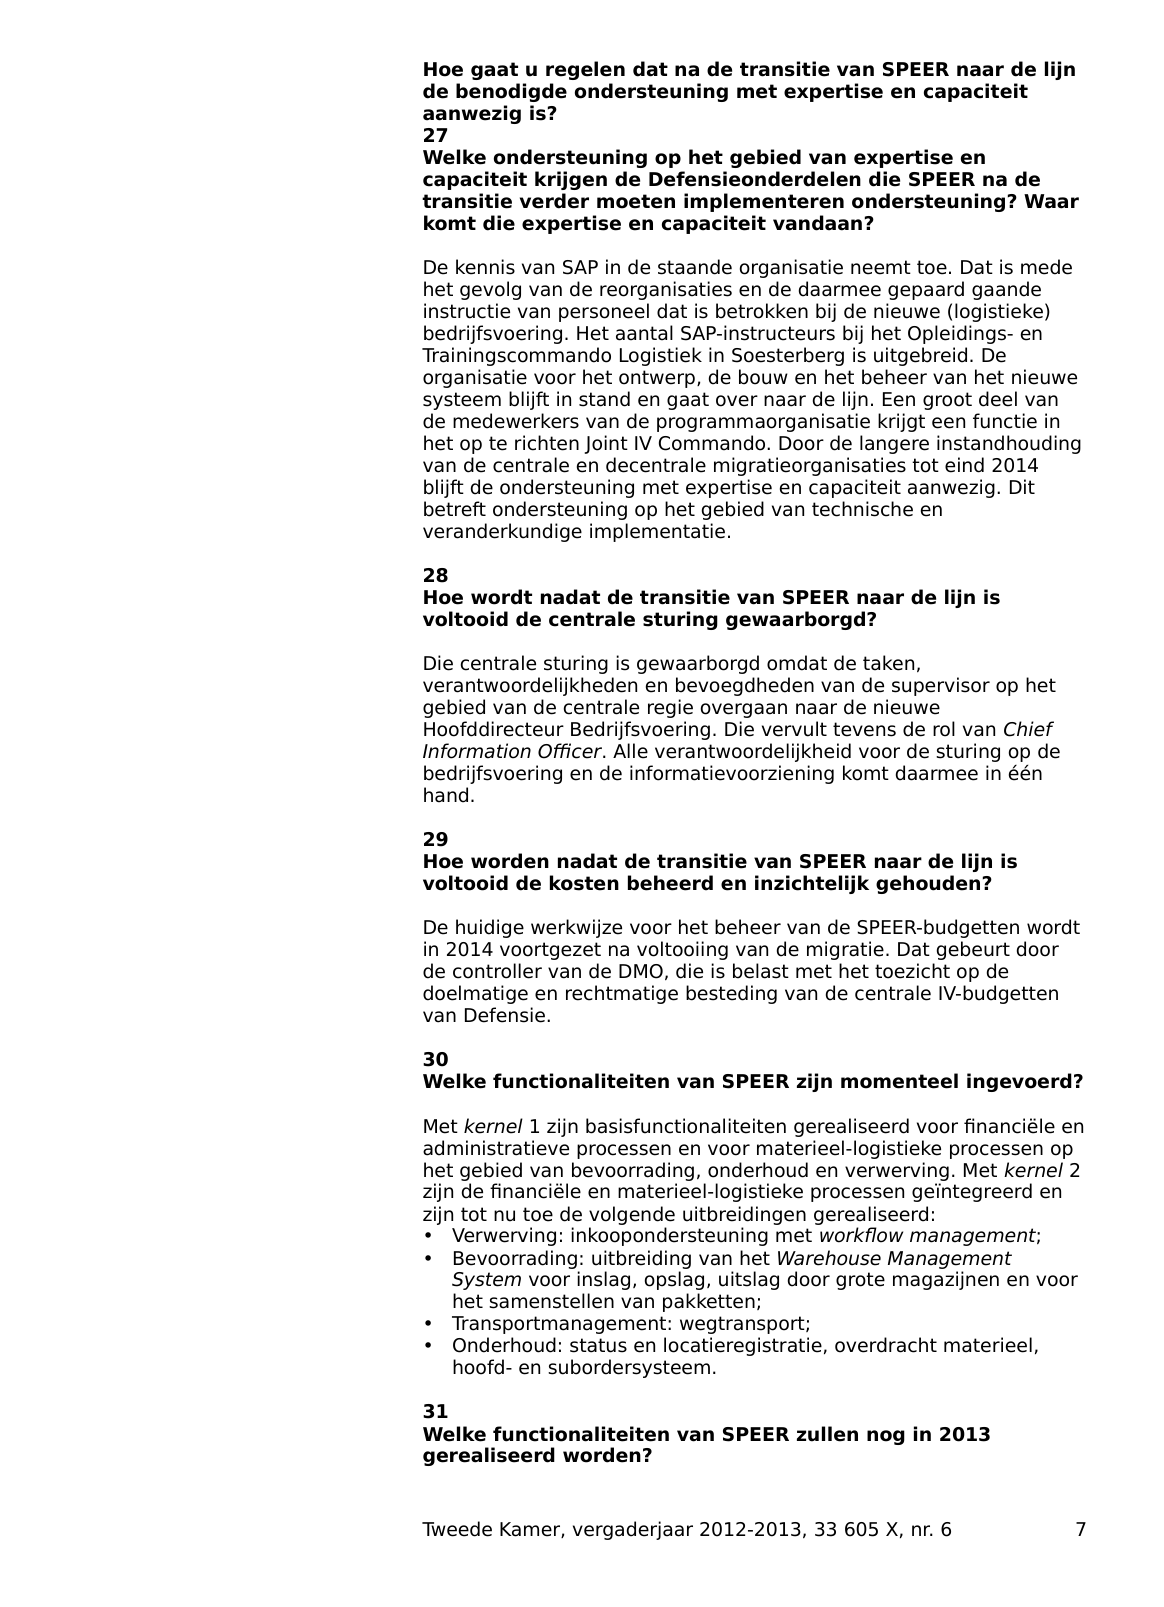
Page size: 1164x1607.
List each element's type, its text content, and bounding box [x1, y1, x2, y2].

text Welke functionaliteiten van SPEER zullen nog in 2013 gerealiseerd worden? [422, 1423, 1087, 1467]
text • Onderhoud: status en locatieregistratie, overdracht materieel, hoofd- en subordersysteem. [422, 1335, 1087, 1379]
text De kennis van SAP in de staande organisatie neemt toe. Dat is mede het gevolg van de reorganisaties en de daarmee gepaard gaande instructie van personeel dat is betrokken bij de nieuwe (logistieke) bedrijfsvoering. Het aantal SAP-instructeurs bij het Opleidings- en Trainingscommando Logistiek in Soesterberg is uitgebreid. De organisatie voor het ontwerp, de bouw en het beheer van het nieuwe systeem blijft in stand en gaat over naar de lijn. Een groot deel van de medewerkers van de programmaorganisatie krijgt een functie in het op te richten Joint IV Commando. Door de langere instandhouding van de centrale en decentrale migratieorganisaties tot eind 2014 blijft de ondersteuning met expertise en capaciteit aanwezig. Dit betreft ondersteuning op het gebied van technische en veranderkundige implementatie. [422, 257, 1087, 543]
text Hoe gaat u regelen dat na de transitie van SPEER naar de lijn de benodigde ondersteuning met expertise en capaciteit aanwezig is? [422, 59, 1087, 125]
text Hoe wordt nadat de transitie van SPEER naar de lijn is voltooid de centrale sturing gewaarborgd? [422, 587, 1087, 631]
text De huidige werkwijze voor het beheer van de SPEER-budgetten wordt in 2014 voortgezet na voltooiing van de migratie. Dat gebeurt door de controller van de DMO, die is belast met het toezicht op de doelmatige en rechtmatige besteding van de centrale IV-budgetten van Defensie. [422, 917, 1087, 1027]
text • Bevoorrading: uitbreiding van het Warehouse Management System voor inslag, opslag, uitslag door grote magazijnen en voor het samenstellen van pakketten; [422, 1247, 1087, 1313]
text 29 [422, 829, 1087, 851]
text Hoe worden nadat de transitie van SPEER naar de lijn is voltooid de kosten beheerd en inzichtelijk gehouden? [422, 851, 1087, 895]
text 27 [422, 125, 1087, 147]
text • Verwerving: inkoopondersteuning met workflow management; [422, 1225, 1087, 1247]
text 30 [422, 1049, 1087, 1071]
text Welke functionaliteiten van SPEER zijn momenteel ingevoerd? [422, 1071, 1087, 1093]
text • Transportmanagement: wegtransport; [422, 1313, 1087, 1335]
text Met kernel 1 zijn basisfunctionaliteiten gerealiseerd voor financiële en administratieve processen en voor materieel-logistieke processen op het gebied van bevoorrading, onderhoud en verwerving. Met kernel 2 zijn de financiële en materieel-logistieke processen geïntegreerd en zijn tot nu toe de volgende uitbreidingen gerealiseerd: [422, 1116, 1087, 1225]
text 31 [422, 1401, 1087, 1423]
text Welke ondersteuning op het gebied van expertise en capaciteit krijgen de Defensieonderdelen die SPEER na de transitie verder moeten implementeren ondersteuning? Waar komt die expertise en capaciteit vandaan? [422, 147, 1087, 235]
text 28 [422, 565, 1087, 587]
text Die centrale sturing is gewaarborgd omdat de taken, verantwoordelijkheden en bevoegdheden van de supervisor op het gebied van de centrale regie overgaan naar de nieuwe Hoofddirecteur Bedrijfsvoering. Die vervult tevens de rol van Chief Information Officer. Alle verantwoordelijkheid voor de sturing op de bedrijfsvoering en de informatievoorziening komt daarmee in één hand. [422, 653, 1087, 807]
